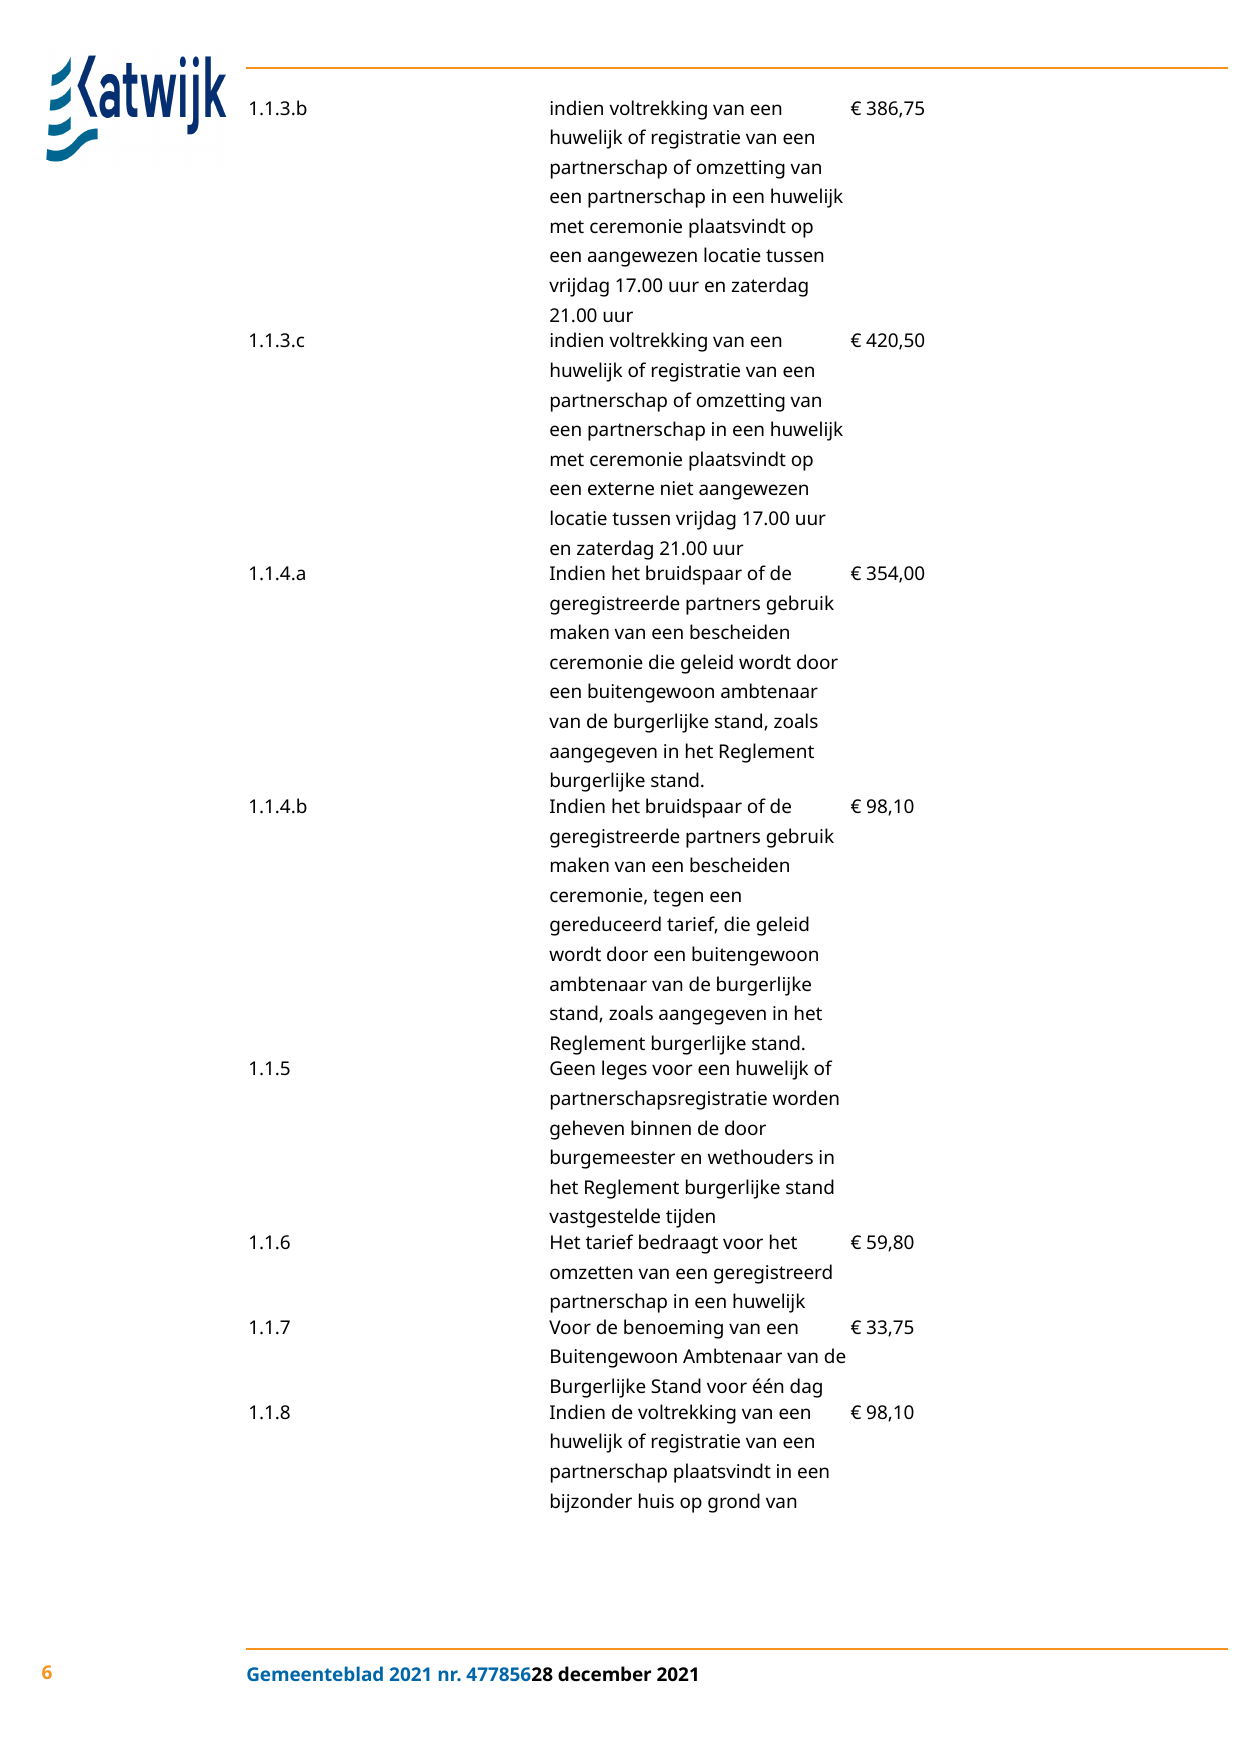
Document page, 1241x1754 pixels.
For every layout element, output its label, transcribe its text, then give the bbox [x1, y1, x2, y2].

table_cell 1.1.5 [248, 1056, 549, 1229]
table_cell indien voltrekking van een huwelijk of registratie van een partnerschap of omzetting van een partnerschap in een huwelijk met ceremonie plaatsvindt op een aangewezen locatie tussen vrijdag 17.00 uur en zaterdag 21.00 uur [549, 95, 850, 328]
table_cell € 354,00 [850, 560, 1152, 793]
table_cell 1.1.7 [248, 1314, 549, 1399]
table_cell € 59,80 [850, 1229, 1152, 1314]
table_cell € 420,50 [850, 328, 1152, 560]
table_cell [850, 1056, 1152, 1229]
table_cell Indien het bruidspaar of de geregistreerde partners gebruik maken van een bescheiden ceremonie, tegen een gereduceerd tarief, die geleid wordt door een buitengewoon ambtenaar van de burgerlijke stand, zoals aangegeven in het Reglement burgerlijke stand. [549, 793, 850, 1056]
table_cell Indien de voltrekking van een huwelijk of registratie van een partnerschap plaatsvindt in een bijzonder huis op grond van [549, 1399, 850, 1513]
table_cell 1.1.3.c [248, 328, 549, 560]
table_cell 1.1.3.b [248, 95, 549, 328]
table_cell € 98,10 [850, 1399, 1152, 1513]
table_cell 1.1.4.b [248, 793, 549, 1056]
table_cell Indien het bruidspaar of de geregistreerde partners gebruik maken van een bescheiden ceremonie die geleid wordt door een buitengewoon ambtenaar van de burgerlijke stand, zoals aangegeven in het Reglement burgerlijke stand. [549, 560, 850, 793]
table_cell 1.1.4.a [248, 560, 549, 793]
table_cell indien voltrekking van een huwelijk of registratie van een partnerschap of omzetting van een partnerschap in een huwelijk met ceremonie plaatsvindt op een externe niet aangewezen locatie tussen vrijdag 17.00 uur en zaterdag 21.00 uur [549, 328, 850, 560]
table_cell Het tarief bedraagt voor het omzetten van een geregistreerd partnerschap in een huwelijk [549, 1229, 850, 1314]
picture [41, 47, 231, 172]
table_cell € 33,75 [850, 1314, 1152, 1399]
table_cell 1.1.6 [248, 1229, 549, 1314]
table_cell € 98,10 [850, 793, 1152, 1056]
table_cell Geen leges voor een huwelijk of partnerschapsregistratie worden geheven binnen de door burgemeester en wethouders in het Reglement burgerlijke stand vastgestelde tijden [549, 1056, 850, 1229]
table_cell 1.1.8 [248, 1399, 549, 1513]
table_cell € 386,75 [850, 95, 1152, 328]
table_cell Voor de benoeming van een Buitengewoon Ambtenaar van de Burgerlijke Stand voor één dag [549, 1314, 850, 1399]
